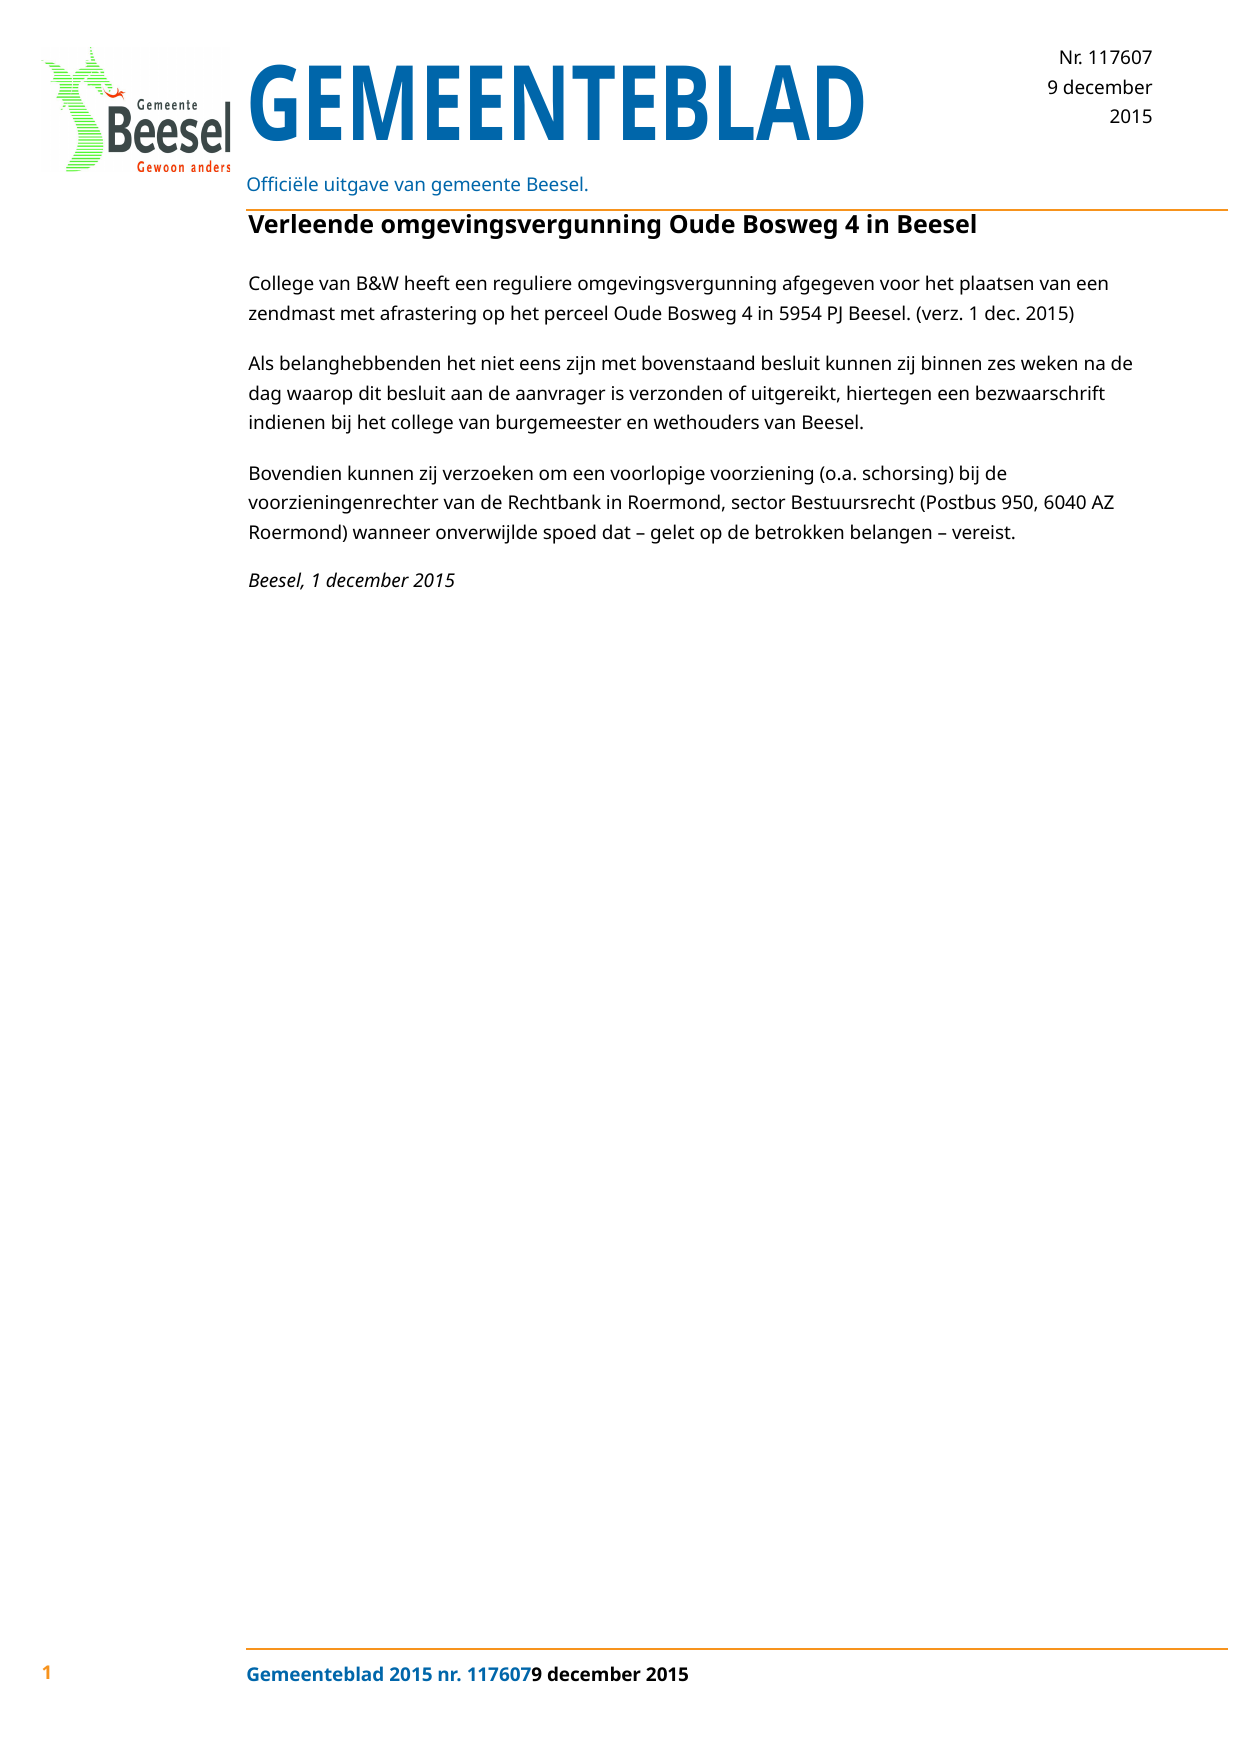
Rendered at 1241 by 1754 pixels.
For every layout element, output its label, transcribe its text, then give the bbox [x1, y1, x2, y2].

text Verleende omgevingsvergunning Oude Bosweg 4 in Beesel [248, 211, 1152, 241]
picture [41, 47, 231, 172]
text College van B&W heeft een reguliere omgevingsvergunning afgegeven voor het plaatsen van een zendmast met afrastering op het perceel Oude Bosweg 4 in 5954 PJ Beesel. (verz. 1 dec. 2015) [248, 270, 1152, 326]
text Beesel, 1 december 2015 [248, 567, 1152, 593]
text Als belanghebbenden het niet eens zijn met bovenstaand besluit kunnen zij binnen zes weken na de dag waarop dit besluit aan de aanvrager is verzonden of uitgereikt, hiertegen een bezwaarschrift indienen bij het college van burgemeester en wethouders van Beesel. [248, 350, 1152, 435]
text Bovendien kunnen zij verzoeken om een voorlopige voorziening (o.a. schorsing) bij de voorzieningenrechter van de Rechtbank in Roermond, sector Bestuursrecht (Postbus 950, 6040 AZ Roermond) wanneer onverwijlde spoed dat – gelet op de betrokken belangen – vereist. [248, 460, 1152, 545]
